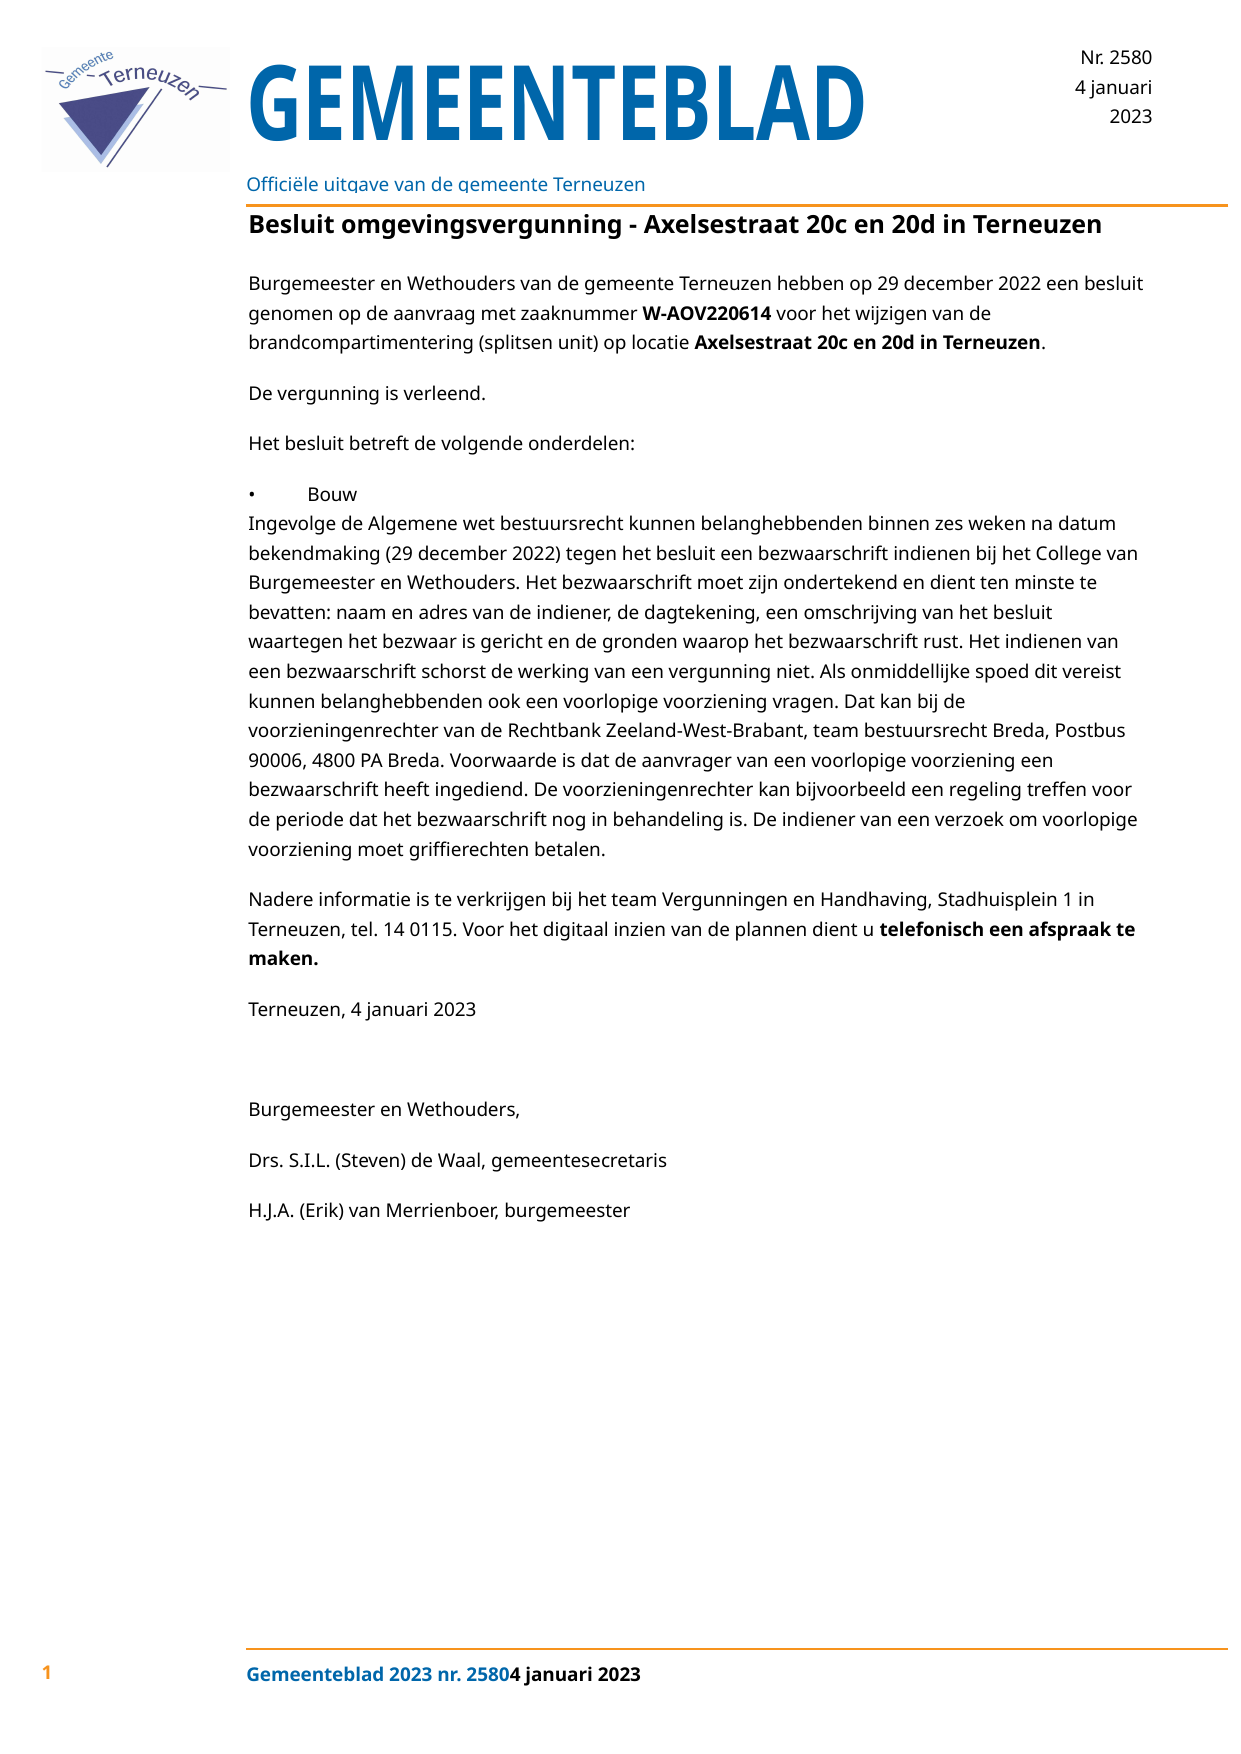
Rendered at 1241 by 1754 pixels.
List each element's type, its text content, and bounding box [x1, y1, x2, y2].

text Drs. S.I.L. (Steven) de Waal, gemeentesecretaris [248, 1147, 1152, 1173]
text Besluit omgevingsvergunning - Axelsestraat 20c en 20d in Terneuzen [248, 207, 1152, 241]
text H.J.A. (Erik) van Merrienboer, burgemeester [248, 1197, 1152, 1223]
text Terneuzen, 4 januari 2023 [248, 996, 1152, 1021]
text Burgemeester en Wethouders van de gemeente Terneuzen hebben op 29 december 2022 een besluit genomen op de aanvraag met zaaknummer W-AOV220614 voor het wijzigen van de brandcompartimentering (splitsen unit) op locatie Axelsestraat 20c en 20d in Terneuzen. [248, 270, 1152, 355]
text Nadere informatie is te verkrijgen bij het team Vergunningen en Handhaving, Stadhuisplein 1 in Terneuzen, tel. 14 0115. Voor het digitaal inzien van de plannen dient u telefonisch een afspraak te maken. [248, 886, 1152, 971]
picture [41, 47, 231, 172]
text Het besluit betreft de volgende onderdelen: [248, 430, 1152, 456]
text De vergunning is verleend. [248, 380, 1152, 406]
text Burgemeester en Wethouders, [248, 1097, 1152, 1122]
list Bouw [248, 481, 1152, 506]
text Ingevolge de Algemene wet bestuursrecht kunnen belanghebbenden binnen zes weken na datum bekendmaking (29 december 2022) tegen het besluit een bezwaarschrift indienen bij het College van Burgemeester en Wethouders. Het bezwaarschrift moet zijn ondertekend en dient ten minste te bevatten: naam en adres van de indiener, de dagtekening, een omschrijving van het besluit waartegen het bezwaar is gericht en de gronden waarop het bezwaarschrift rust. Het indienen van een bezwaarschrift schorst de werking van een vergunning niet. Als onmiddellijke spoed dit vereist kunnen belanghebbenden ook een voorlopige voorziening vragen. Dat kan bij de voorzieningenrechter van de Rechtbank Zeeland-West-Brabant, team bestuursrecht Breda, Postbus 90006, 4800 PA Breda. Voorwaarde is dat de aanvrager van een voorlopige voorziening een bezwaarschrift heeft ingediend. De voorzieningenrechter kan bijvoorbeeld een regeling treffen voor de periode dat het bezwaarschrift nog in behandeling is. De indiener van een verzoek om voorlopige voorziening moet griffierechten betalen. [248, 510, 1152, 861]
